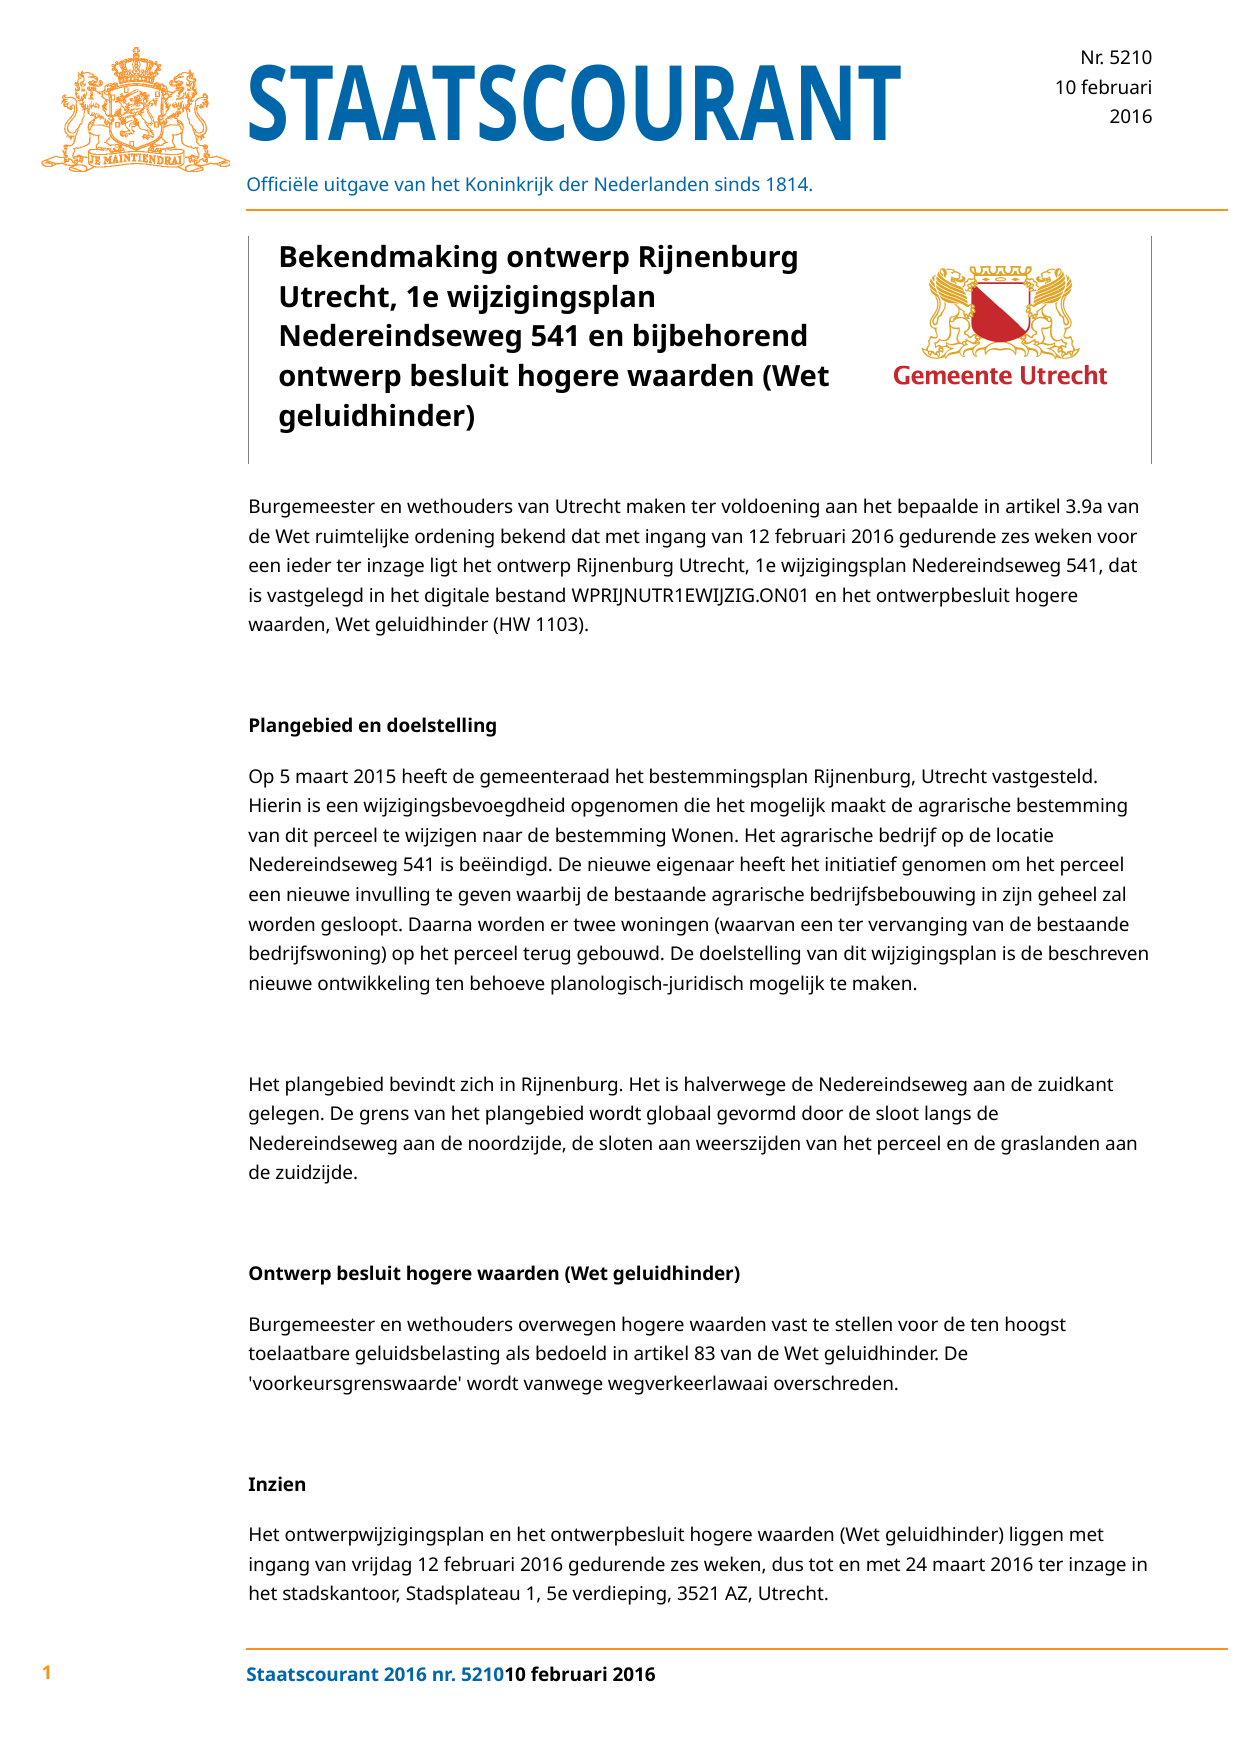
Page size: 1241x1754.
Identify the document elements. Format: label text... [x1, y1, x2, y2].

picture [882, 236, 1119, 414]
text Ontwerp besluit hogere waarden (Wet geluidhinder) [248, 1260, 1152, 1286]
text Plangebied en doelstelling [248, 712, 1152, 738]
table_header [1119, 236, 1151, 413]
text Op 5 maart 2015 heeft de gemeenteraad het bestemmingsplan Rijnenburg, Utrecht vastgesteld. Hierin is een wijzigingsbevoegdheid opgenomen die het mogelijk maakt de agrarische bestemming van dit perceel te wijzigen naar de bestemming Wonen. Het agrarische bedrijf op de locatie Nedereindseweg 541 is beëindigd. De nieuwe eigenaar heeft het initiatief genomen om het perceel een nieuwe invulling te geven waarbij de bestaande agrarische bedrijfsbebouwing in zijn geheel zal worden gesloopt. Daarna worden er twee woningen (waarvan een ter vervanging van de bestaande bedrijfswoning) op het perceel terug gebouwd. De doelstelling van dit wijzigingsplan is de beschreven nieuwe ontwikkeling ten behoeve planologisch-juridisch mogelijk te maken. [248, 763, 1152, 996]
text Het plangebied bevindt zich in Rijnenburg. Het is halverwege de Nedereindseweg aan de zuidkant gelegen. De grens van het plangebied wordt globaal gevormd door de sloot langs de Nedereindseweg aan de noordzijde, de sloten aan weerszijden van het perceel en de graslanden aan de zuidzijde. [248, 1071, 1152, 1185]
text Het ontwerpwijzigingsplan en het ontwerpbesluit hogere waarden (Wet geluidhinder) liggen met ingang van vrijdag 12 februari 2016 gedurende zes weken, dus tot en met 24 maart 2016 ter inzage in het stadskantoor, Stadsplateau 1, 5e verdieping, 3521 AZ, Utrecht. [248, 1521, 1152, 1606]
text Inzien [248, 1471, 1152, 1497]
table_header [850, 414, 1151, 464]
text Burgemeester en wethouders overwegen hogere waarden vast te stellen voor de ten hoogst toelaatbare geluidsbelasting als bedoeld in artikel 83 van de Wet geluidhinder. De 'voorkeursgrenswaarde' wordt vanwege wegverkeerlawaai overschreden. [248, 1311, 1152, 1396]
table_header Bekendmaking ontwerp Rijnenburg Utrecht, 1e wijzigingsplan Nedereindseweg 541 en bijbehorend ontwerp besluit hogere waarden (Wet geluidhinder) [249, 236, 850, 464]
picture [41, 47, 231, 172]
text Burgemeester en wethouders van Utrecht maken ter voldoening aan het bepaalde in artikel 3.9a van de Wet ruimtelijke ordening bekend dat met ingang van 12 februari 2016 gedurende zes weken voor een ieder ter inzage ligt het ontwerp Rijnenburg Utrecht, 1e wijzigingsplan Nedereindseweg 541, dat is vastgelegd in het digitale bestand WPRIJNUTR1EWIJZIG.ON01 en het ontwerpbesluit hogere waarden, Wet geluidhinder (HW 1103). [248, 493, 1152, 637]
table_header [850, 236, 882, 413]
